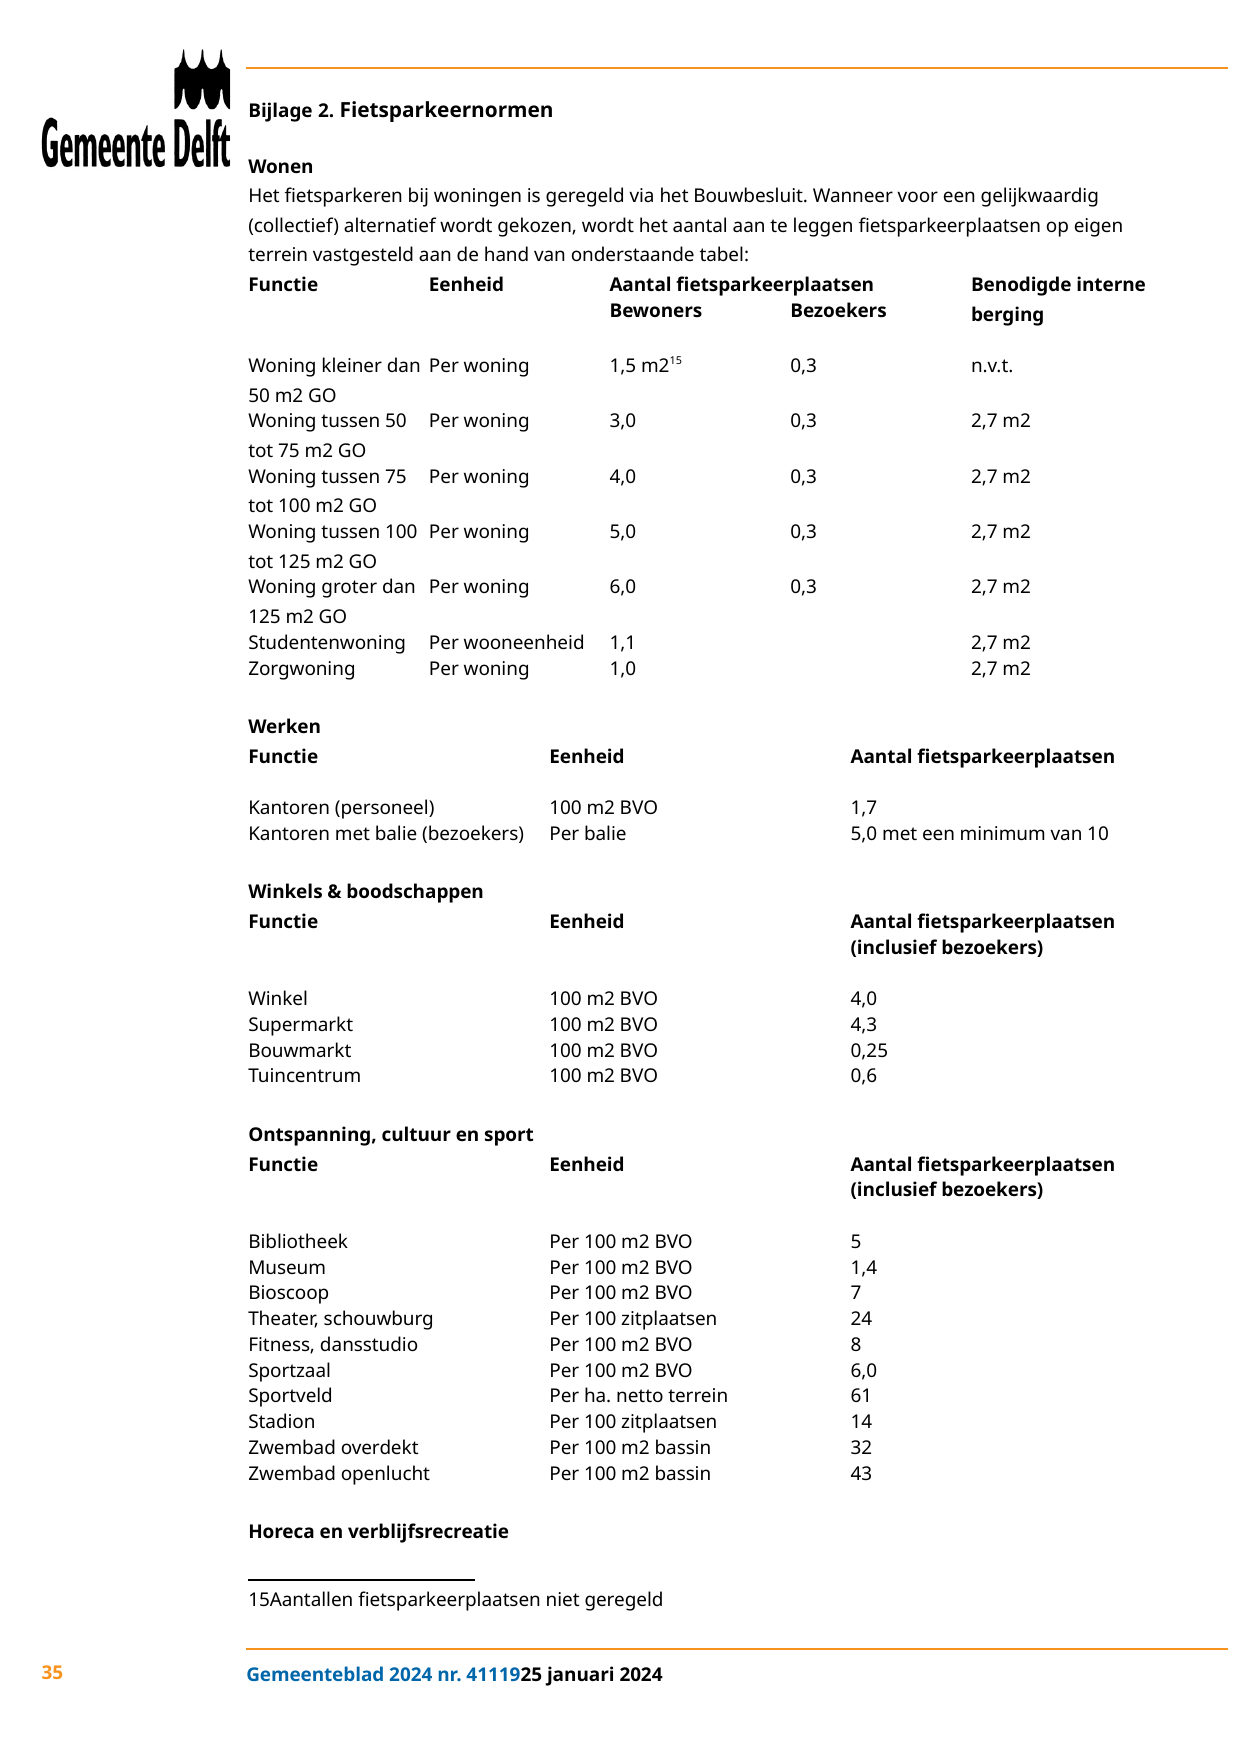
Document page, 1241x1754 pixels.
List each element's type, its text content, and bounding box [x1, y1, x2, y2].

table_header Aantal fietsparkeerplaatsen [850, 908, 1152, 934]
text Wonen [248, 153, 1152, 179]
table_cell Fitness, dansstudio [248, 1331, 549, 1357]
table_header Eenheid [429, 271, 609, 327]
table_cell Bouwmarkt [248, 1037, 549, 1063]
table_cell Bezoekers [790, 297, 971, 327]
table_cell Per woning [429, 518, 609, 574]
table_cell 5 [850, 1228, 1152, 1254]
table_header Aantal fietsparkeerplaatsen [609, 271, 971, 297]
table_header Aantal fietsparkeerplaatsen [850, 743, 1152, 769]
table_cell [248, 1203, 549, 1228]
table_cell Tuincentrum [248, 1063, 549, 1088]
table_cell 5,0 [609, 518, 790, 574]
table_cell Per woning [429, 655, 609, 680]
table_cell Bewoners [609, 297, 790, 327]
table_header Functie [248, 908, 549, 960]
table_cell 4,3 [850, 1011, 1152, 1037]
table_cell Per 100 zitplaatsen [549, 1408, 850, 1434]
table_cell Bioscoop [248, 1280, 549, 1305]
table_cell 43 [850, 1460, 1152, 1485]
table_header Functie [248, 1151, 549, 1202]
table_cell 100 m2 BVO [549, 1037, 850, 1063]
table_cell (inclusief bezoekers) [850, 934, 1152, 960]
table_cell 2,7 m2 [971, 463, 1152, 518]
table_cell [248, 769, 1152, 794]
table_cell 2,7 m2 [971, 629, 1152, 655]
table_cell 0,3 [790, 574, 971, 629]
table_cell Per 100 m2 BVO [549, 1280, 850, 1305]
table_cell 100 m2 BVO [549, 1011, 850, 1037]
table_cell n.v.t. [971, 353, 1152, 408]
table_cell Woning groter dan 125 m2 GO [248, 574, 429, 629]
table_cell 1,1 [609, 629, 971, 655]
table_cell 0,3 [790, 408, 971, 463]
table_cell 32 [850, 1434, 1152, 1460]
table_cell Sportveld [248, 1383, 549, 1408]
table_cell 2,7 m2 [971, 655, 1152, 680]
table_cell Per woning [429, 408, 609, 463]
table_cell 2,7 m2 [971, 574, 1152, 629]
table_cell [850, 1203, 1152, 1228]
table_cell 4,0 [850, 986, 1152, 1011]
table_cell Winkel [248, 986, 549, 1011]
table_cell 3,0 [609, 408, 790, 463]
table_header Eenheid [549, 1151, 850, 1202]
table_cell Per woning [429, 353, 609, 408]
table_cell Zorgwoning [248, 655, 429, 680]
text Winkels & boodschappen [248, 879, 1152, 904]
table_cell 2,7 m2 [971, 408, 1152, 463]
table_cell 14 [850, 1408, 1152, 1434]
text Ontspanning, cultuur en sport [248, 1121, 1152, 1147]
table_cell Sportzaal [248, 1357, 549, 1382]
table_cell Woning tussen 75 tot 100 m2 GO [248, 463, 429, 518]
table_cell Bibliotheek [248, 1228, 549, 1254]
table_cell 1,7 [850, 794, 1152, 820]
table_cell Per 100 zitplaatsen [549, 1305, 850, 1331]
table_cell Zwembad overdekt [248, 1434, 549, 1460]
table_cell (inclusief bezoekers) [850, 1177, 1152, 1202]
table_cell [248, 960, 1152, 986]
table_cell 100 m2 BVO [549, 1063, 850, 1088]
table_cell Supermarkt [248, 1011, 549, 1037]
picture [41, 47, 231, 172]
table_cell Woning kleiner dan 50 m2 GO [248, 353, 429, 408]
table_cell 6,0 [850, 1357, 1152, 1382]
table_cell Per 100 m2 BVO [549, 1228, 850, 1254]
table_header Eenheid [549, 908, 850, 960]
table_cell 24 [850, 1305, 1152, 1331]
table_cell 1,0 [609, 655, 971, 680]
table_cell [248, 327, 1152, 352]
table_cell Woning tussen 100 tot 125 m2 GO [248, 518, 429, 574]
table_header Functie [248, 743, 549, 769]
table_cell Kantoren (personeel) [248, 794, 549, 820]
table_cell Per balie [549, 820, 850, 846]
table_cell 8 [850, 1331, 1152, 1357]
table_cell Per wooneenheid [429, 629, 609, 655]
table_cell Per 100 m2 BVO [549, 1357, 850, 1382]
table_cell Per 100 m2 BVO [549, 1254, 850, 1279]
table_cell 4,0 [609, 463, 790, 518]
text Bijlage 2. Fietsparkeernormen [248, 95, 1152, 123]
table_cell 1,4 [850, 1254, 1152, 1279]
text Werken [248, 713, 1152, 739]
table_cell [549, 1203, 850, 1228]
table_cell Per 100 m2 bassin [549, 1434, 850, 1460]
table_cell 0,3 [790, 353, 971, 408]
table_cell Kantoren met balie (bezoekers) [248, 820, 549, 846]
table_header Benodigde interne berging [971, 271, 1152, 327]
table_header Eenheid [549, 743, 850, 769]
text Horeca en verblijfsrecreatie [248, 1518, 1152, 1544]
table_cell 1,5 m2 [609, 353, 790, 408]
table_cell 100 m2 BVO [549, 986, 850, 1011]
table_cell Per ha. netto terrein [549, 1383, 850, 1408]
text Het fietsparkeren bij woningen is geregeld via het Bouwbesluit. Wanneer voor een gelijkwaardig (collectief) alternatief wordt gekozen, wordt het aantal aan te leggen fietsparkeerplaatsen op eigen terrein vastgesteld aan de hand van onderstaande tabel: [248, 182, 1152, 267]
table_cell Theater, schouwburg [248, 1305, 549, 1331]
table_header Aantal fietsparkeerplaatsen [850, 1151, 1152, 1177]
table_cell Woning tussen 50 tot 75 m2 GO [248, 408, 429, 463]
table_cell Zwembad openlucht [248, 1460, 549, 1485]
table_cell Per 100 m2 BVO [549, 1331, 850, 1357]
table_cell 5,0 met een minimum van 10 [850, 820, 1152, 846]
table_cell 0,3 [790, 518, 971, 574]
table_cell Per 100 m2 bassin [549, 1460, 850, 1485]
table_cell 0,6 [850, 1063, 1152, 1088]
table_cell 100 m2 BVO [549, 794, 850, 820]
table_cell Per woning [429, 574, 609, 629]
table_cell 7 [850, 1280, 1152, 1305]
table_cell Studentenwoning [248, 629, 429, 655]
table_cell 0,25 [850, 1037, 1152, 1063]
table_cell 2,7 m2 [971, 518, 1152, 574]
table_cell Museum [248, 1254, 549, 1279]
table_cell 0,3 [790, 463, 971, 518]
table_cell 6,0 [609, 574, 790, 629]
table_cell 61 [850, 1383, 1152, 1408]
table_cell Stadion [248, 1408, 549, 1434]
table_header Functie [248, 271, 429, 327]
table_cell Per woning [429, 463, 609, 518]
